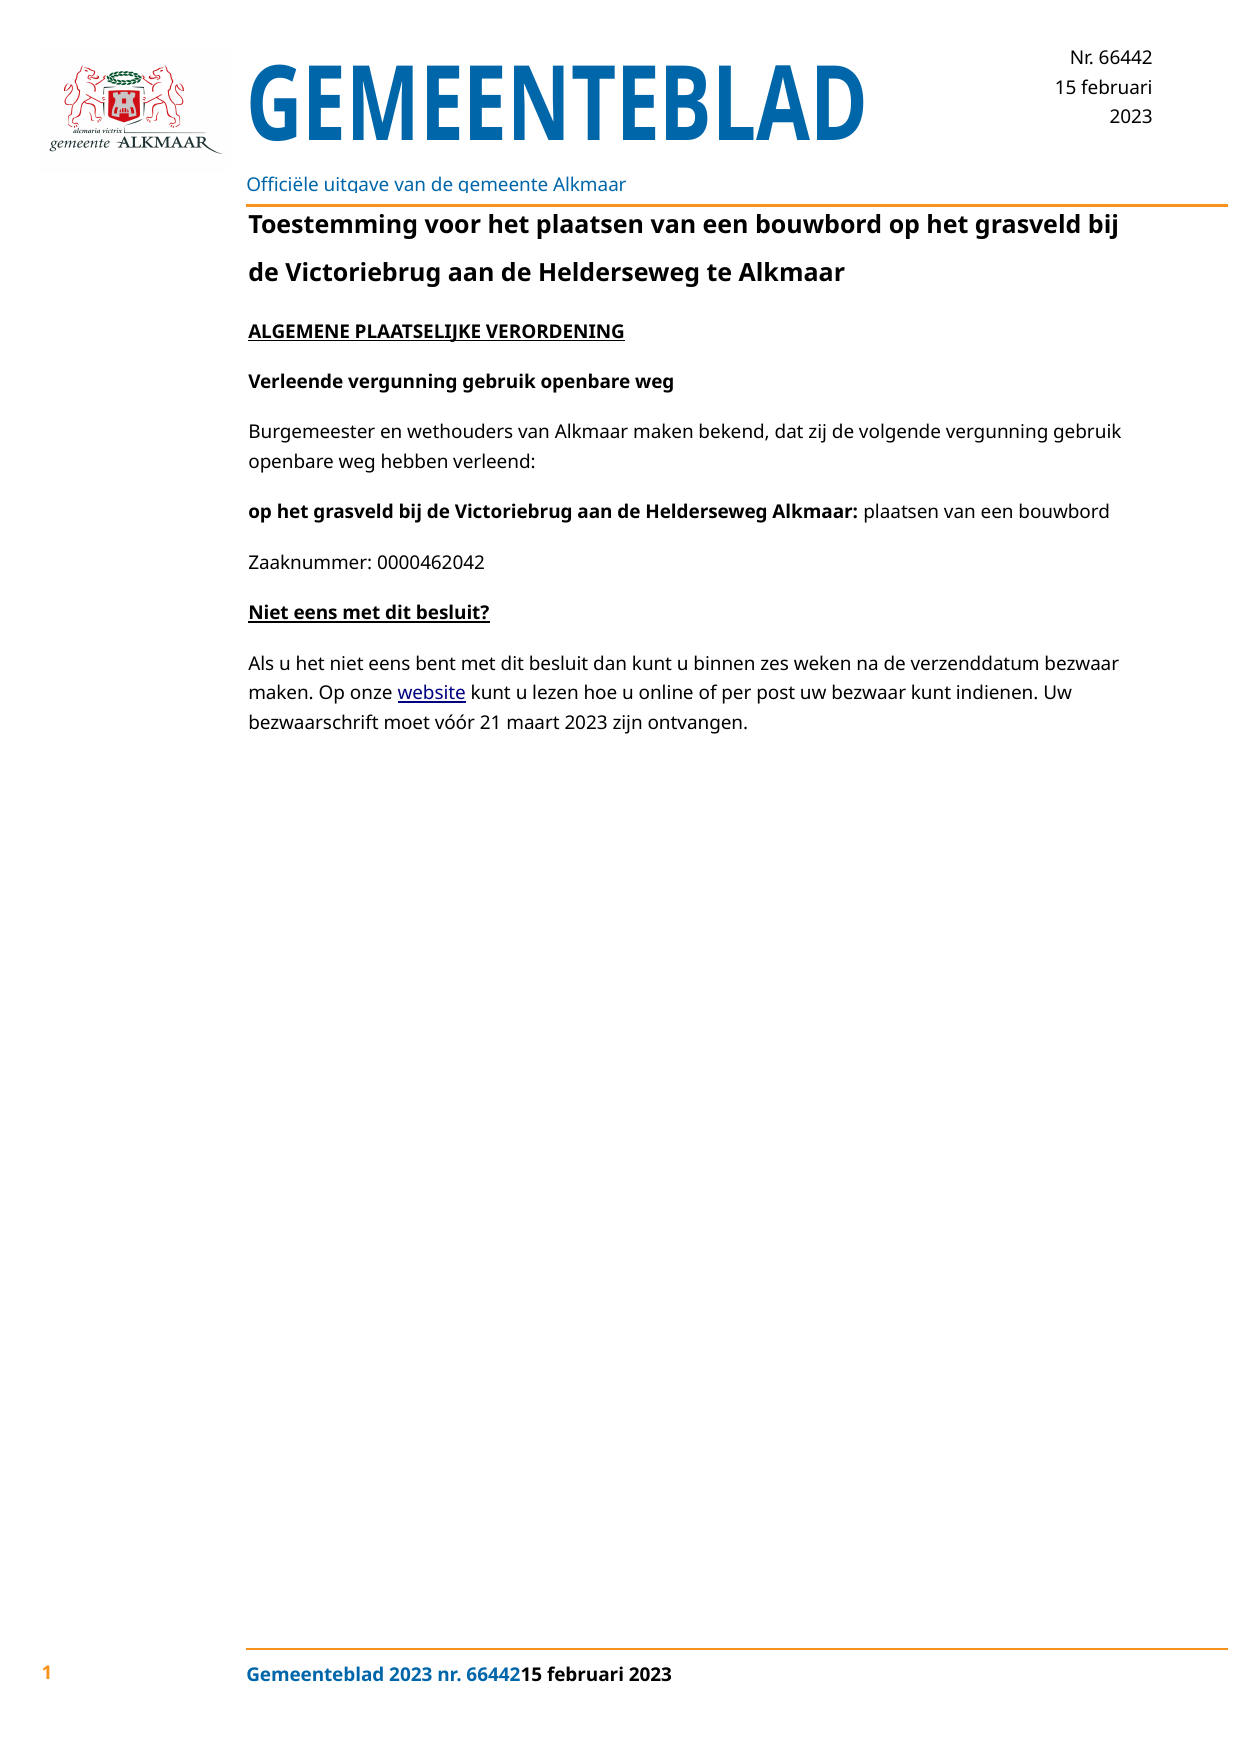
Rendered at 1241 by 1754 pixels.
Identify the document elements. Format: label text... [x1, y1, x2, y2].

text Als u het niet eens bent met dit besluit dan kunt u binnen zes weken na de verzenddatum bezwaar maken. Op onze website kunt u lezen hoe u online of per post uw bezwaar kunt indienen. Uw bezwaarschrift moet vóór 21 maart 2023 zijn ontvangen. [248, 650, 1152, 735]
text Zaaknummer: 0000462042 [248, 549, 1152, 575]
text Niet eens met dit besluit? [248, 599, 1152, 625]
picture [41, 47, 231, 172]
text Toestemming voor het plaatsen van een bouwbord op het grasveld bij de Victoriebrug aan de Helderseweg te Alkmaar [248, 207, 1152, 288]
text Burgemeester en wethouders van Alkmaar maken bekend, dat zij de volgende vergunning gebruik openbare weg hebben verleend: [248, 419, 1152, 474]
text ALGEMENE PLAATSELIJKE VERORDENING [248, 318, 1152, 344]
text Verleende vergunning gebruik openbare weg [248, 368, 1152, 394]
text op het grasveld bij de Victoriebrug aan de Helderseweg Alkmaar: plaatsen van een bouwbord [248, 499, 1152, 524]
